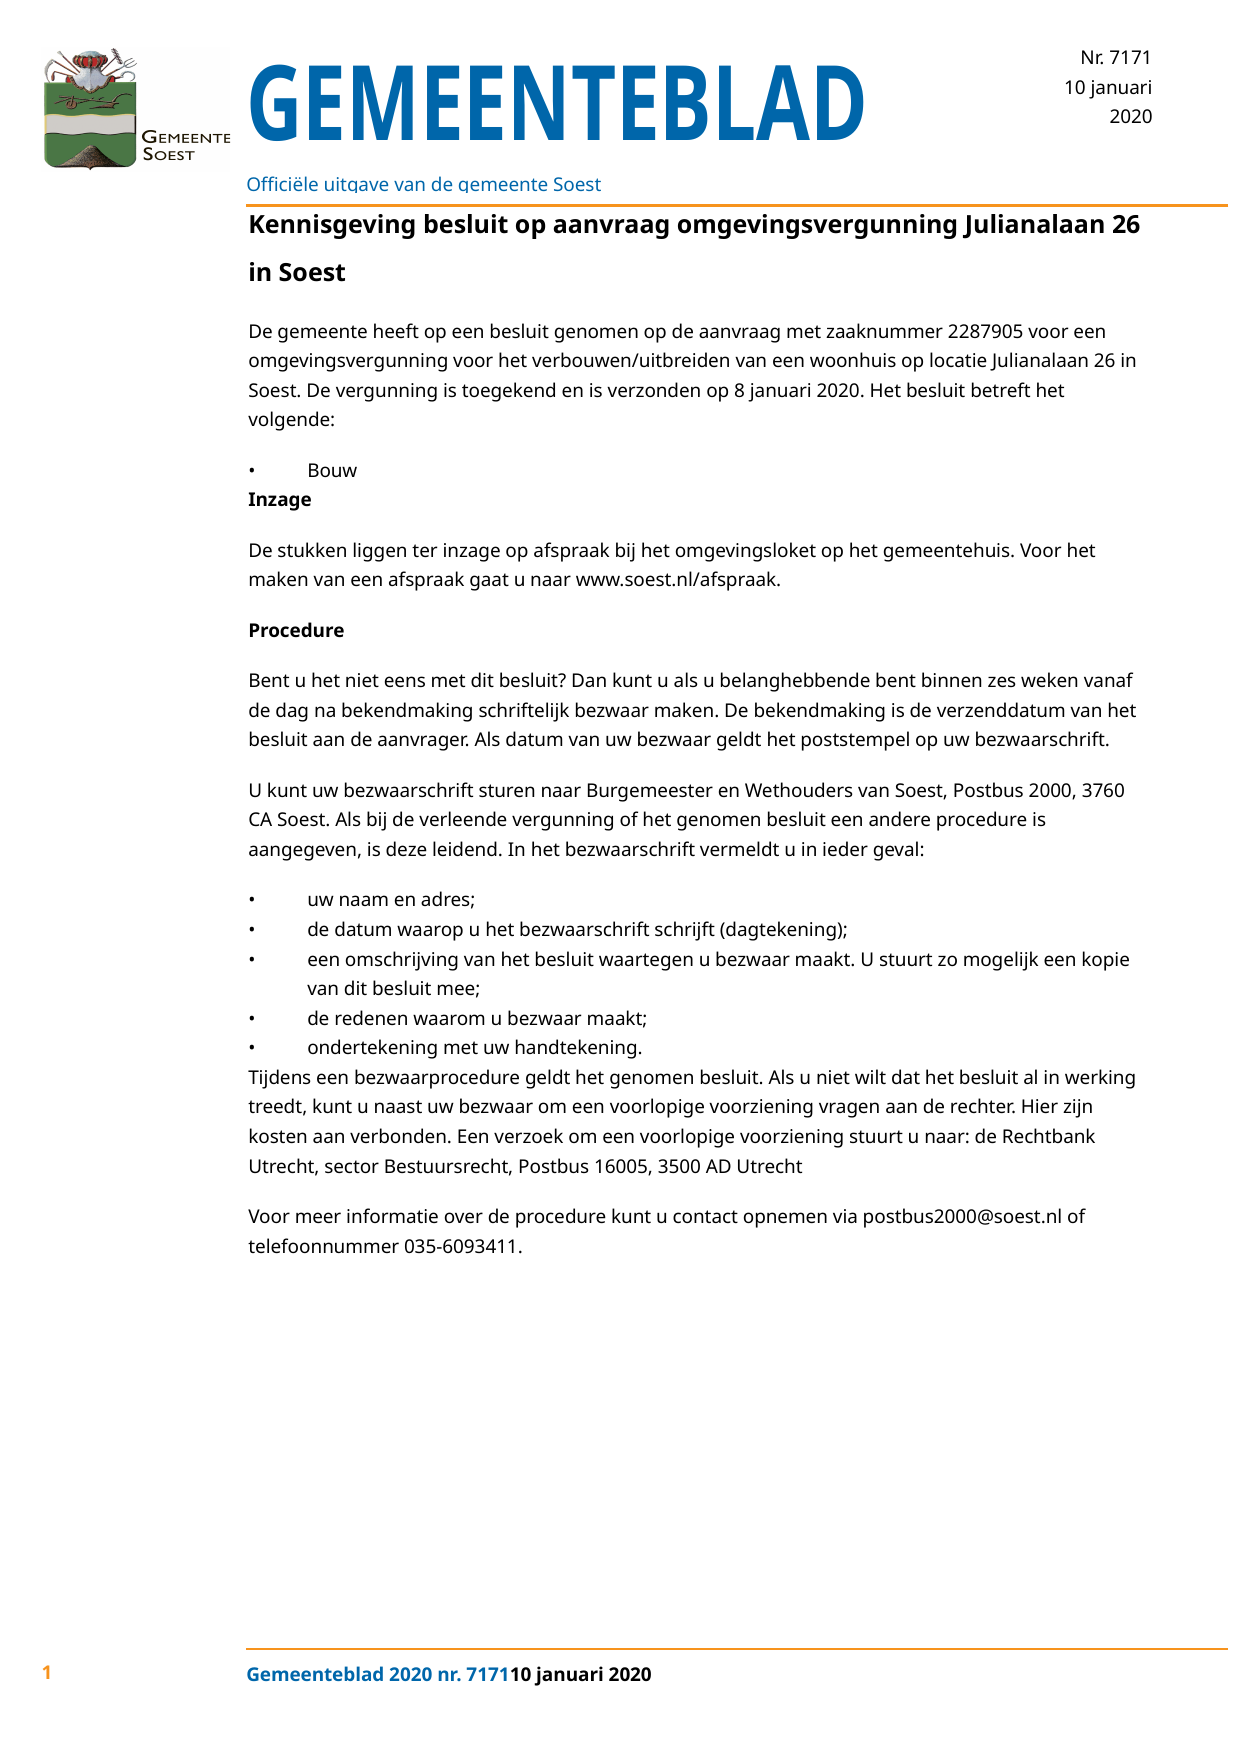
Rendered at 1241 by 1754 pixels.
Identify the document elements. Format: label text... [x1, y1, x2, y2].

picture [41, 47, 231, 172]
text Tijdens een bezwaarprocedure geldt het genomen besluit. Als u niet wilt dat het besluit al in werking treedt, kunt u naast uw bezwaar om een voorlopige voorziening vragen aan de rechter. Hier zijn kosten aan verbonden. Een verzoek om een voorlopige voorziening stuurt u naar: de Rechtbank Utrecht, sector Bestuursrecht, Postbus 16005, 3500 AD Utrecht [248, 1064, 1152, 1179]
text De stukken liggen ter inzage op afspraak bij het omgevingsloket op het gemeentehuis. Voor het maken van een afspraak gaat u naar www.soest.nl/afspraak. [248, 537, 1152, 592]
text Inzage [248, 487, 1152, 512]
list de redenen waarom u bezwaar maakt; [248, 1005, 1152, 1031]
text Procedure [248, 617, 1152, 643]
list een omschrijving van het besluit waartegen u bezwaar maakt. U stuurt zo mogelijk een kopie van dit besluit mee; [248, 946, 1152, 1001]
list de datum waarop u het bezwaarschrift schrijft (dagtekening); [248, 916, 1152, 942]
list Bouw [248, 457, 1152, 483]
list ondertekening met uw handtekening. [248, 1034, 1152, 1060]
text De gemeente heeft op een besluit genomen op de aanvraag met zaaknummer 2287905 voor een omgevingsvergunning voor het verbouwen/uitbreiden van een woonhuis op locatie Julianalaan 26 in Soest. De vergunning is toegekend en is verzonden op 8 januari 2020. Het besluit betreft het volgende: [248, 318, 1152, 432]
text Voor meer informatie over de procedure kunt u contact opnemen via postbus2000@soest.nl of telefoonnummer 035-6093411. [248, 1203, 1152, 1259]
text Kennisgeving besluit op aanvraag omgevingsvergunning Julianalaan 26 in Soest [248, 207, 1152, 288]
text U kunt uw bezwaarschrift sturen naar Burgemeester en Wethouders van Soest, Postbus 2000, 3760 CA Soest. Als bij de verleende vergunning of het genomen besluit een andere procedure is aangegeven, is deze leidend. In het bezwaarschrift vermeldt u in ieder geval: [248, 777, 1152, 862]
text Bent u het niet eens met dit besluit? Dan kunt u als u belanghebbende bent binnen zes weken vanaf de dag na bekendmaking schriftelijk bezwaar maken. De bekendmaking is de verzenddatum van het besluit aan de aanvrager. Als datum van uw bezwaar geldt het poststempel op uw bezwaarschrift. [248, 667, 1152, 752]
list uw naam en adres; [248, 887, 1152, 912]
